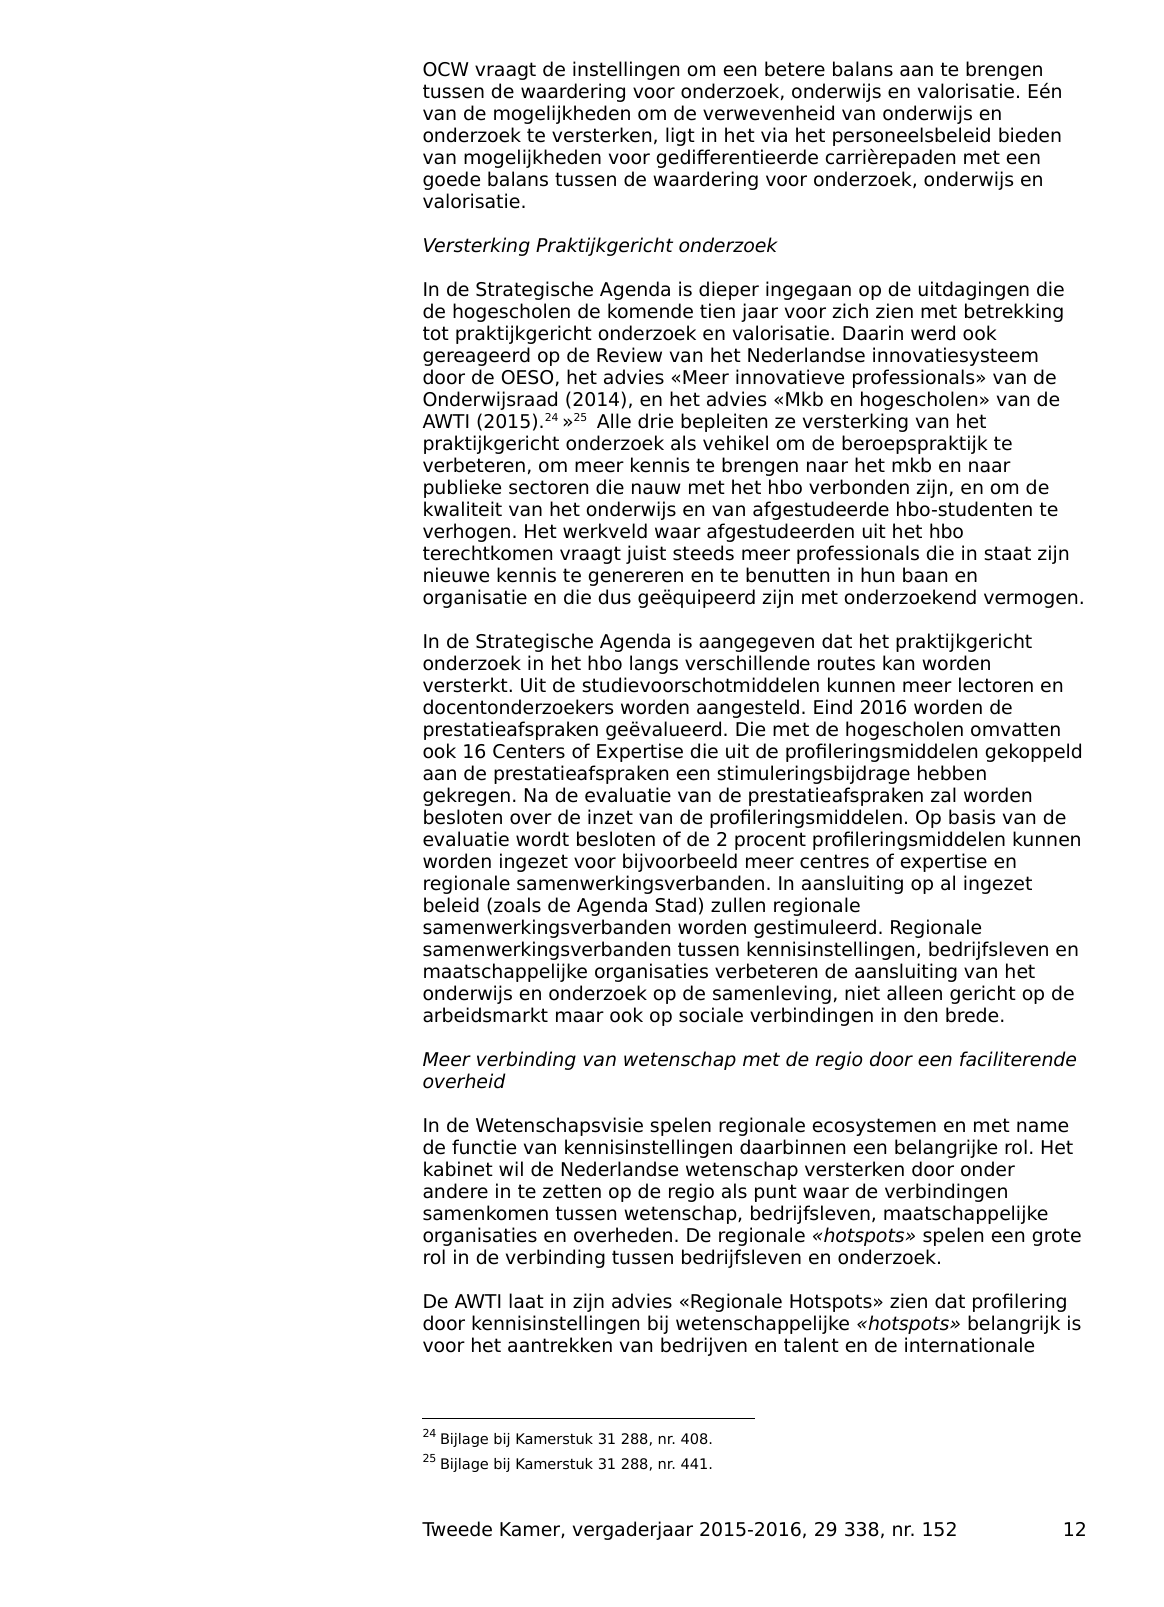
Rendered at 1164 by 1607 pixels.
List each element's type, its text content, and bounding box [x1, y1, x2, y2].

subtitle Versterking Praktijkgericht onderzoek [422, 235, 1087, 257]
subtitle Meer verbinding van wetenschap met de regio door een faciliterende overheid [422, 1049, 1087, 1093]
text Bijlage bij Kamerstuk 31 288, nr. 408. [422, 1427, 1087, 1449]
text In de Strategische Agenda is dieper ingegaan op de uitdagingen die de hogescholen de komende tien jaar voor zich zien met betrekking tot praktijkgericht onderzoek en valorisatie. Daarin werd ook gereageerd op de Review van het Nederlandse innovatiesysteem door de OESO, het advies «Meer innovatieve professionals» van de Onderwijsraad (2014), en het advies «Mkb en hogescholen» van de AWTI (2015).» Alle drie bepleiten ze versterking van het praktijkgericht onderzoek als vehikel om de beroepspraktijk te verbeteren, om meer kennis te brengen naar het mkb en naar publieke sectoren die nauw met het hbo verbonden zijn, en om de kwaliteit van het onderwijs en van afgestudeerde hbo-studenten te verhogen. Het werkveld waar afgestudeerden uit het hbo terechtkomen vraagt juist steeds meer professionals die in staat zijn nieuwe kennis te genereren en te benutten in hun baan en organisatie en die dus geëquipeerd zijn met onderzoekend vermogen. [422, 279, 1087, 609]
text In de Strategische Agenda is aangegeven dat het praktijkgericht onderzoek in het hbo langs verschillende routes kan worden versterkt. Uit de studievoorschotmiddelen kunnen meer lectoren en docentonderzoekers worden aangesteld. Eind 2016 worden de prestatieafspraken geëvalueerd. Die met de hogescholen omvatten ook 16 Centers of Expertise die uit de profileringsmiddelen gekoppeld aan de prestatieafspraken een stimuleringsbijdrage hebben gekregen. Na de evaluatie van de prestatieafspraken zal worden besloten over de inzet van de profileringsmiddelen. Op basis van de evaluatie wordt besloten of de 2 procent profileringsmiddelen kunnen worden ingezet voor bijvoorbeeld meer centres of expertise en regionale samenwerkingsverbanden. In aansluiting op al ingezet beleid (zoals de Agenda Stad) zullen regionale samenwerkingsverbanden worden gestimuleerd. Regionale samenwerkingsverbanden tussen kennisinstellingen, bedrijfsleven en maatschappelijke organisaties verbeteren de aansluiting van het onderwijs en onderzoek op de samenleving, niet alleen gericht op de arbeidsmarkt maar ook op sociale verbindingen in den brede. [422, 631, 1087, 1027]
text OCW vraagt de instellingen om een betere balans aan te brengen tussen de waardering voor onderzoek, onderwijs en valorisatie. Eén van de mogelijkheden om de verwevenheid van onderwijs en onderzoek te versterken, ligt in het via het personeelsbeleid bieden van mogelijkheden voor gedifferentieerde carrièrepaden met een goede balans tussen de waardering voor onderzoek, onderwijs en valorisatie. [422, 59, 1087, 213]
text In de Wetenschapsvisie spelen regionale ecosystemen en met name de functie van kennisinstellingen daarbinnen een belangrijke rol. Het kabinet wil de Nederlandse wetenschap versterken door onder andere in te zetten op de regio als punt waar de verbindingen samenkomen tussen wetenschap, bedrijfsleven, maatschappelijke organisaties en overheden. De regionale «hotspots» spelen een grote rol in de verbinding tussen bedrijfsleven en onderzoek. [422, 1115, 1087, 1269]
text De AWTI laat in zijn advies «Regionale Hotspots» zien dat profilering door kennisinstellingen bij wetenschappelijke «hotspots» belangrijk is voor het aantrekken van bedrijven en talent en de internationale [422, 1291, 1087, 1357]
text Bijlage bij Kamerstuk 31 288, nr. 441. [422, 1452, 1087, 1474]
